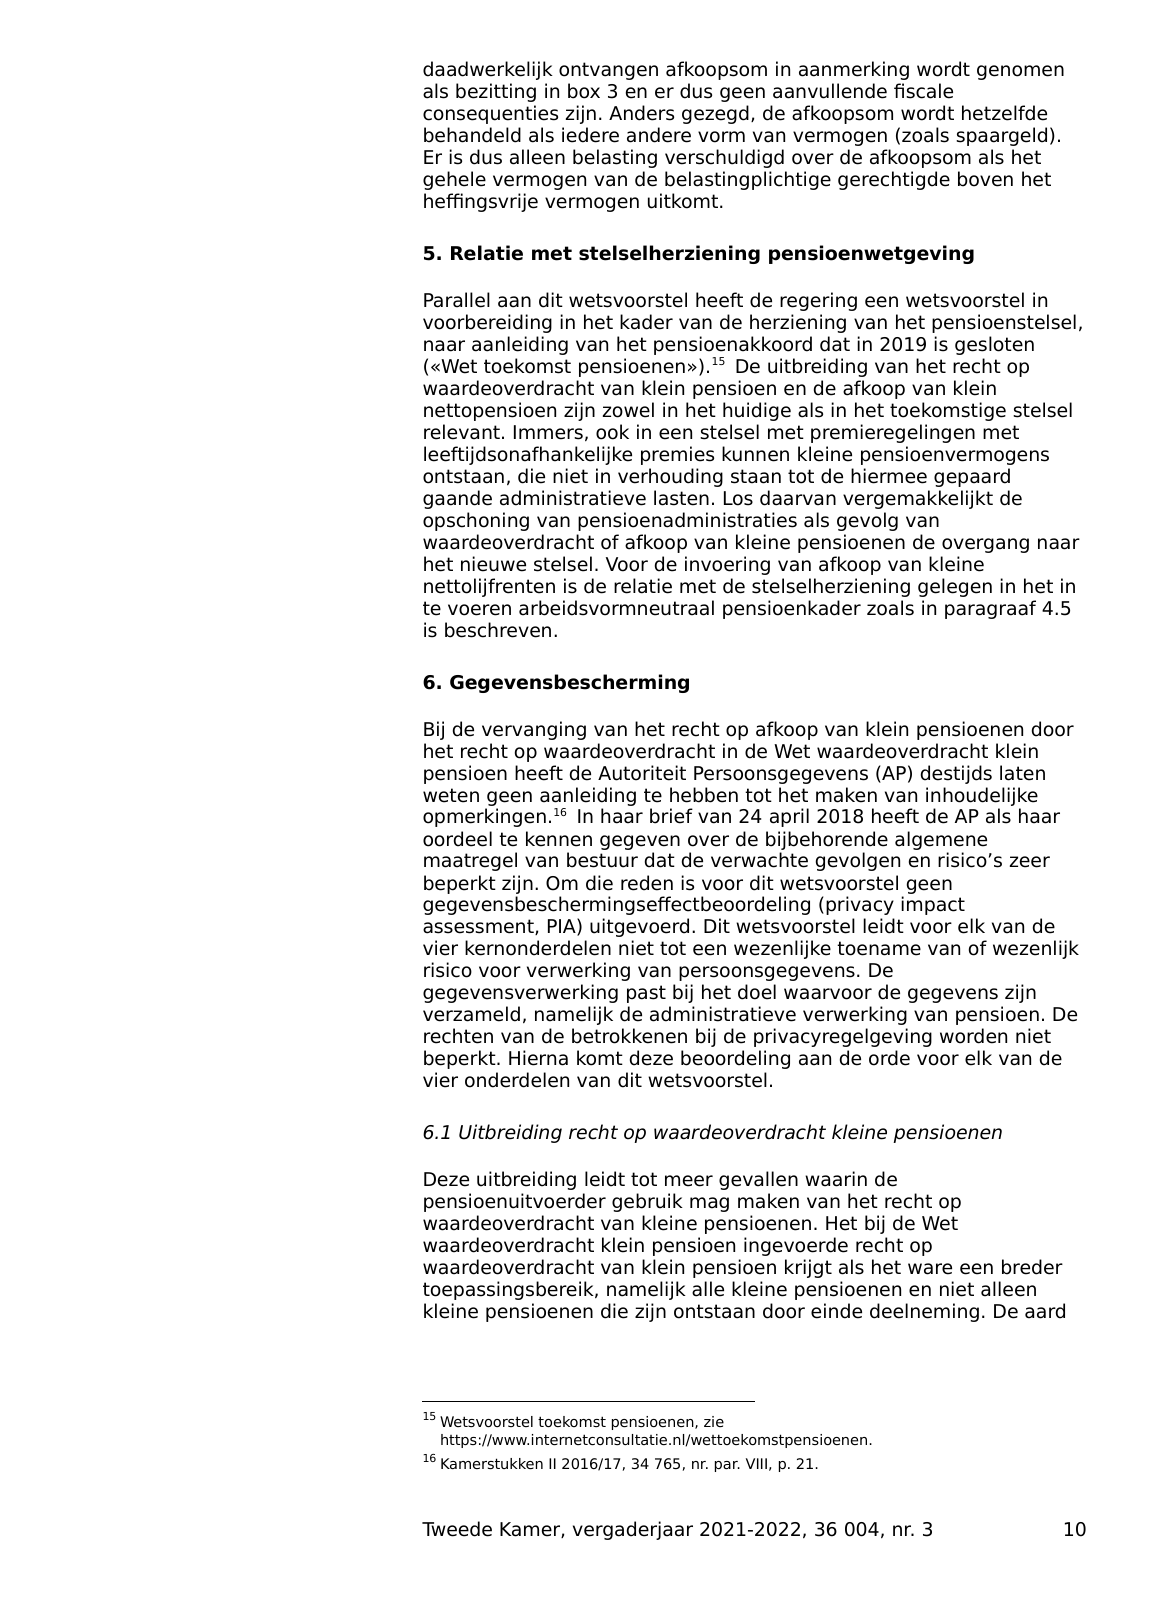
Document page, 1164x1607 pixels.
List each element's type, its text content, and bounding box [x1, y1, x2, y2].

text Bij de vervanging van het recht op afkoop van klein pensioenen door het recht op waardeoverdracht in de Wet waardeoverdracht klein pensioen heeft de Autoriteit Persoonsgegevens (AP) destijds laten weten geen aanleiding te hebben tot het maken van inhoudelijke opmerkingen. In haar brief van 24 april 2018 heeft de AP als haar oordeel te kennen gegeven over de bijbehorende algemene maatregel van bestuur dat de verwachte gevolgen en risico’s zeer beperkt zijn. Om die reden is voor dit wetsvoorstel geen gegevensbeschermingseffectbeoordeling (privacy impact assessment, PIA) uitgevoerd. Dit wetsvoorstel leidt voor elk van de vier kernonderdelen niet tot een wezenlijke toename van of wezenlijk risico voor verwerking van persoonsgegevens. De gegevensverwerking past bij het doel waarvoor de gegevens zijn verzameld, namelijk de administratieve verwerking van pensioen. De rechten van de betrokkenen bij de privacyregelgeving worden niet beperkt. Hierna komt deze beoordeling aan de orde voor elk van de vier onderdelen van dit wetsvoorstel. [422, 718, 1087, 1092]
subtitle 5. Relatie met stelselherziening pensioenwetgeving [422, 243, 1087, 265]
text Wetsvoorstel toekomst pensioenen, zie https://www.internetconsultatie.nl/wettoekomstpensioenen. [422, 1410, 1087, 1449]
text Deze uitbreiding leidt tot meer gevallen waarin de pensioenuitvoerder gebruik mag maken van het recht op waardeoverdracht van kleine pensioenen. Het bij de Wet waardeoverdracht klein pensioen ingevoerde recht op waardeoverdracht van klein pensioen krijgt als het ware een breder toepassingsbereik, namelijk alle kleine pensioenen en niet alleen kleine pensioenen die zijn ontstaan door einde deelneming. De aard [422, 1169, 1087, 1323]
text daadwerkelijk ontvangen afkoopsom in aanmerking wordt genomen als bezitting in box 3 en er dus geen aanvullende fiscale consequenties zijn. Anders gezegd, de afkoopsom wordt hetzelfde behandeld als iedere andere vorm van vermogen (zoals spaargeld). Er is dus alleen belasting verschuldigd over de afkoopsom als het gehele vermogen van de belastingplichtige gerechtigde boven het heffingsvrije vermogen uitkomt. [422, 59, 1087, 213]
subtitle 6. Gegevensbescherming [422, 672, 1087, 693]
subtitle 6.1 Uitbreiding recht op waardeoverdracht kleine pensioenen [422, 1122, 1087, 1144]
text Kamerstukken II 2016/17, 34 765, nr. par. VIII, p. 21. [422, 1452, 1087, 1474]
text Parallel aan dit wetsvoorstel heeft de regering een wetsvoorstel in voorbereiding in het kader van de herziening van het pensioenstelsel, naar aanleiding van het pensioenakkoord dat in 2019 is gesloten («Wet toekomst pensioenen»). De uitbreiding van het recht op waardeoverdracht van klein pensioen en de afkoop van klein nettopensioen zijn zowel in het huidige als in het toekomstige stelsel relevant. Immers, ook in een stelsel met premieregelingen met leeftijdsonafhankelijke premies kunnen kleine pensioenvermogens ontstaan, die niet in verhouding staan tot de hiermee gepaard gaande administratieve lasten. Los daarvan vergemakkelijkt de opschoning van pensioenadministraties als gevolg van waardeoverdracht of afkoop van kleine pensioenen de overgang naar het nieuwe stelsel. Voor de invoering van afkoop van kleine nettolijfrenten is de relatie met de stelselherziening gelegen in het in te voeren arbeidsvormneutraal pensioenkader zoals in paragraaf 4.5 is beschreven. [422, 290, 1087, 642]
